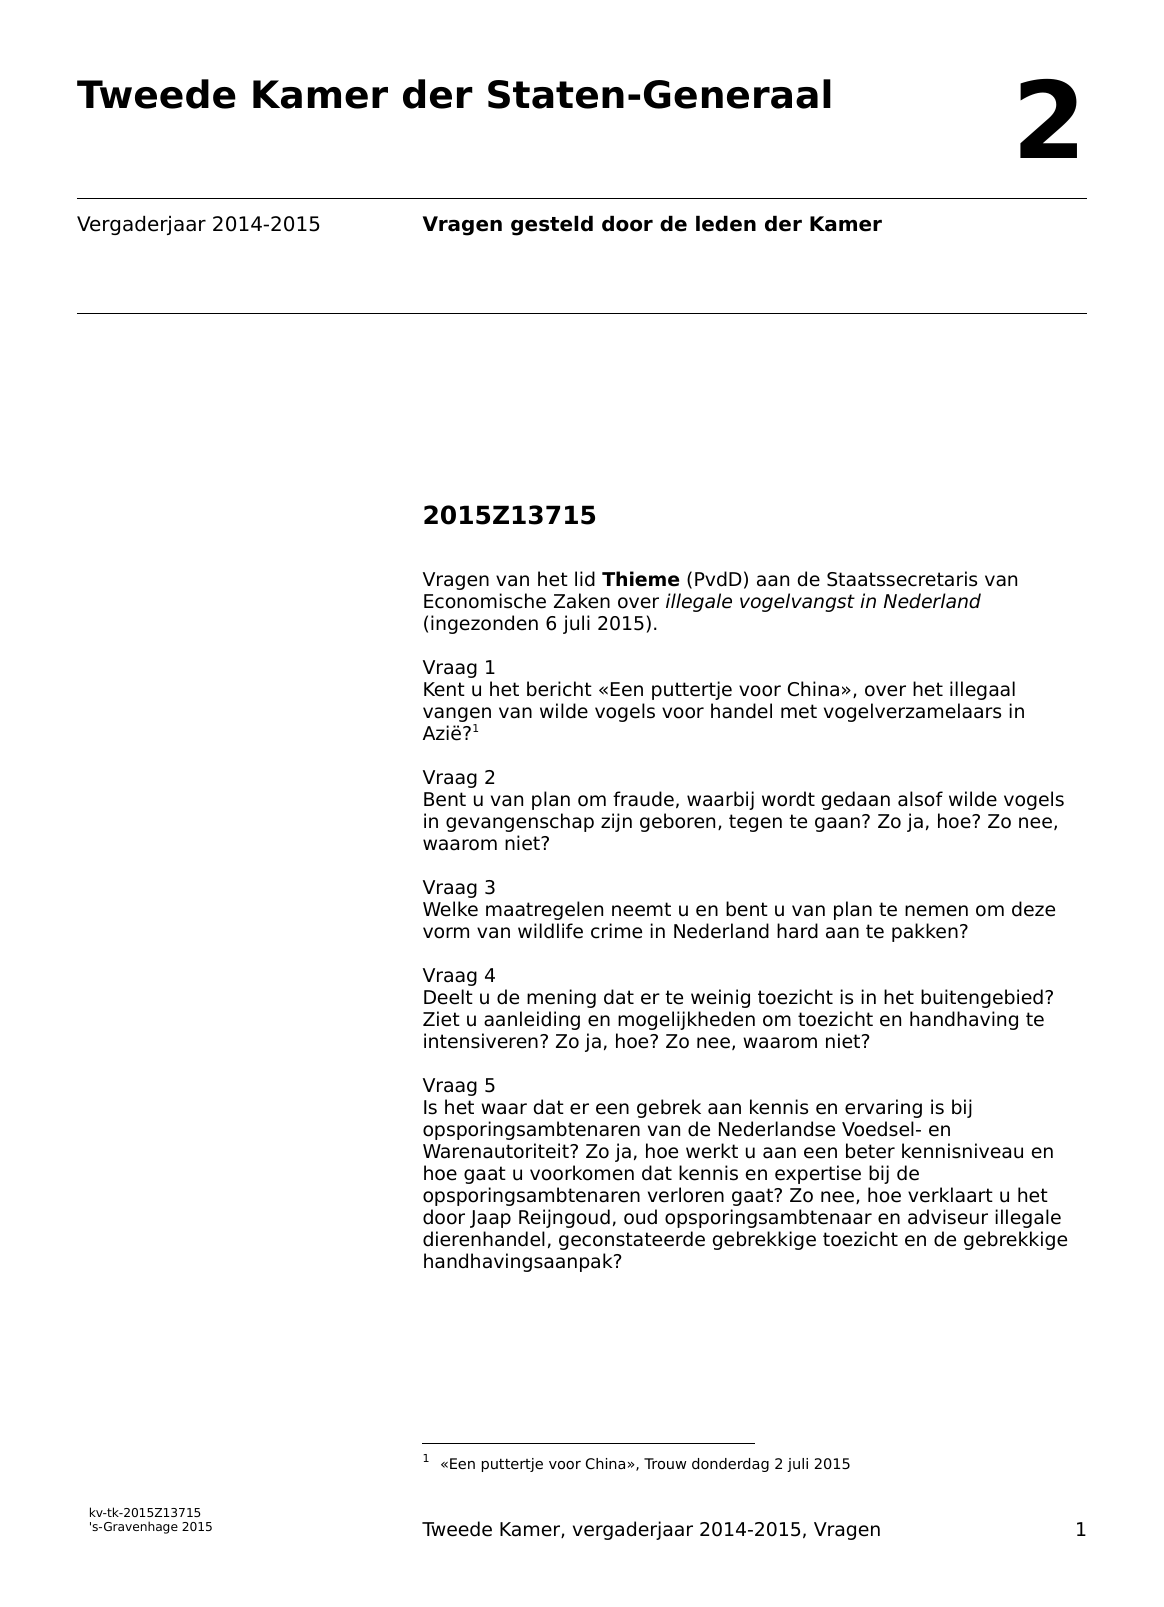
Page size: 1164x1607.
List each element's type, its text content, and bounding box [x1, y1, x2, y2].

table_cell Vragen gesteld door de leden der Kamer [422, 199, 1087, 313]
text Vraag 2 [422, 767, 1087, 789]
table_header Tweede Kamer der Staten-Generaal [77, 59, 886, 198]
text Vragen van het lid Thieme (PvdD) aan de Staatssecretaris van Economische Zaken over illegale vogelvangst in Nederland (ingezonden 6 juli 2015). [422, 569, 1087, 635]
text Bent u van plan om fraude, waarbij wordt gedaan alsof wilde vogels in gevangenschap zijn geboren, tegen te gaan? Zo ja, hoe? Zo nee, waarom niet? [422, 789, 1087, 855]
text Deelt u de mening dat er te weinig toezicht is in het buitengebied? Ziet u aanleiding en mogelijkheden om toezicht en handhaving te intensiveren? Zo ja, hoe? Zo nee, waarom niet? [422, 987, 1087, 1053]
text Welke maatregelen neemt u en bent u van plan te nemen om deze vorm van wildlife crime in Nederland hard aan te pakken? [422, 899, 1087, 943]
text 's-Gravenhage 2015 [88, 1520, 323, 1534]
text Is het waar dat er een gebrek aan kennis en ervaring is bij opsporingsambtenaren van de Nederlandse Voedsel- en Warenautoriteit? Zo ja, hoe werkt u aan een beter kennisniveau en hoe gaat u voorkomen dat kennis en expertise bij de opsporingsambtenaren verloren gaat? Zo nee, hoe verklaart u het door Jaap Reijngoud, oud opsporingsambtenaar en adviseur illegale dierenhandel, geconstateerde gebrekkige toezicht en de gebrekkige handhavingsaanpak? [422, 1097, 1087, 1273]
text Vraag 4 [422, 965, 1087, 987]
text Kent u het bericht «Een puttertje voor China», over het illegaal vangen van wilde vogels voor handel met vogelverzamelaars in Azië? [422, 679, 1087, 745]
table_cell Vergaderjaar 2014-2015 [77, 199, 422, 313]
text Vraag 5 [422, 1075, 1087, 1097]
text kv-tk-2015Z13715 [88, 1506, 323, 1520]
text «Een puttertje voor China», Trouw donderdag 2 juli 2015 [422, 1452, 1087, 1474]
text Vraag 1 [422, 657, 1087, 679]
table_header 2 [886, 59, 1087, 198]
text 2015Z13715 [422, 501, 1087, 531]
text Vraag 3 [422, 877, 1087, 899]
